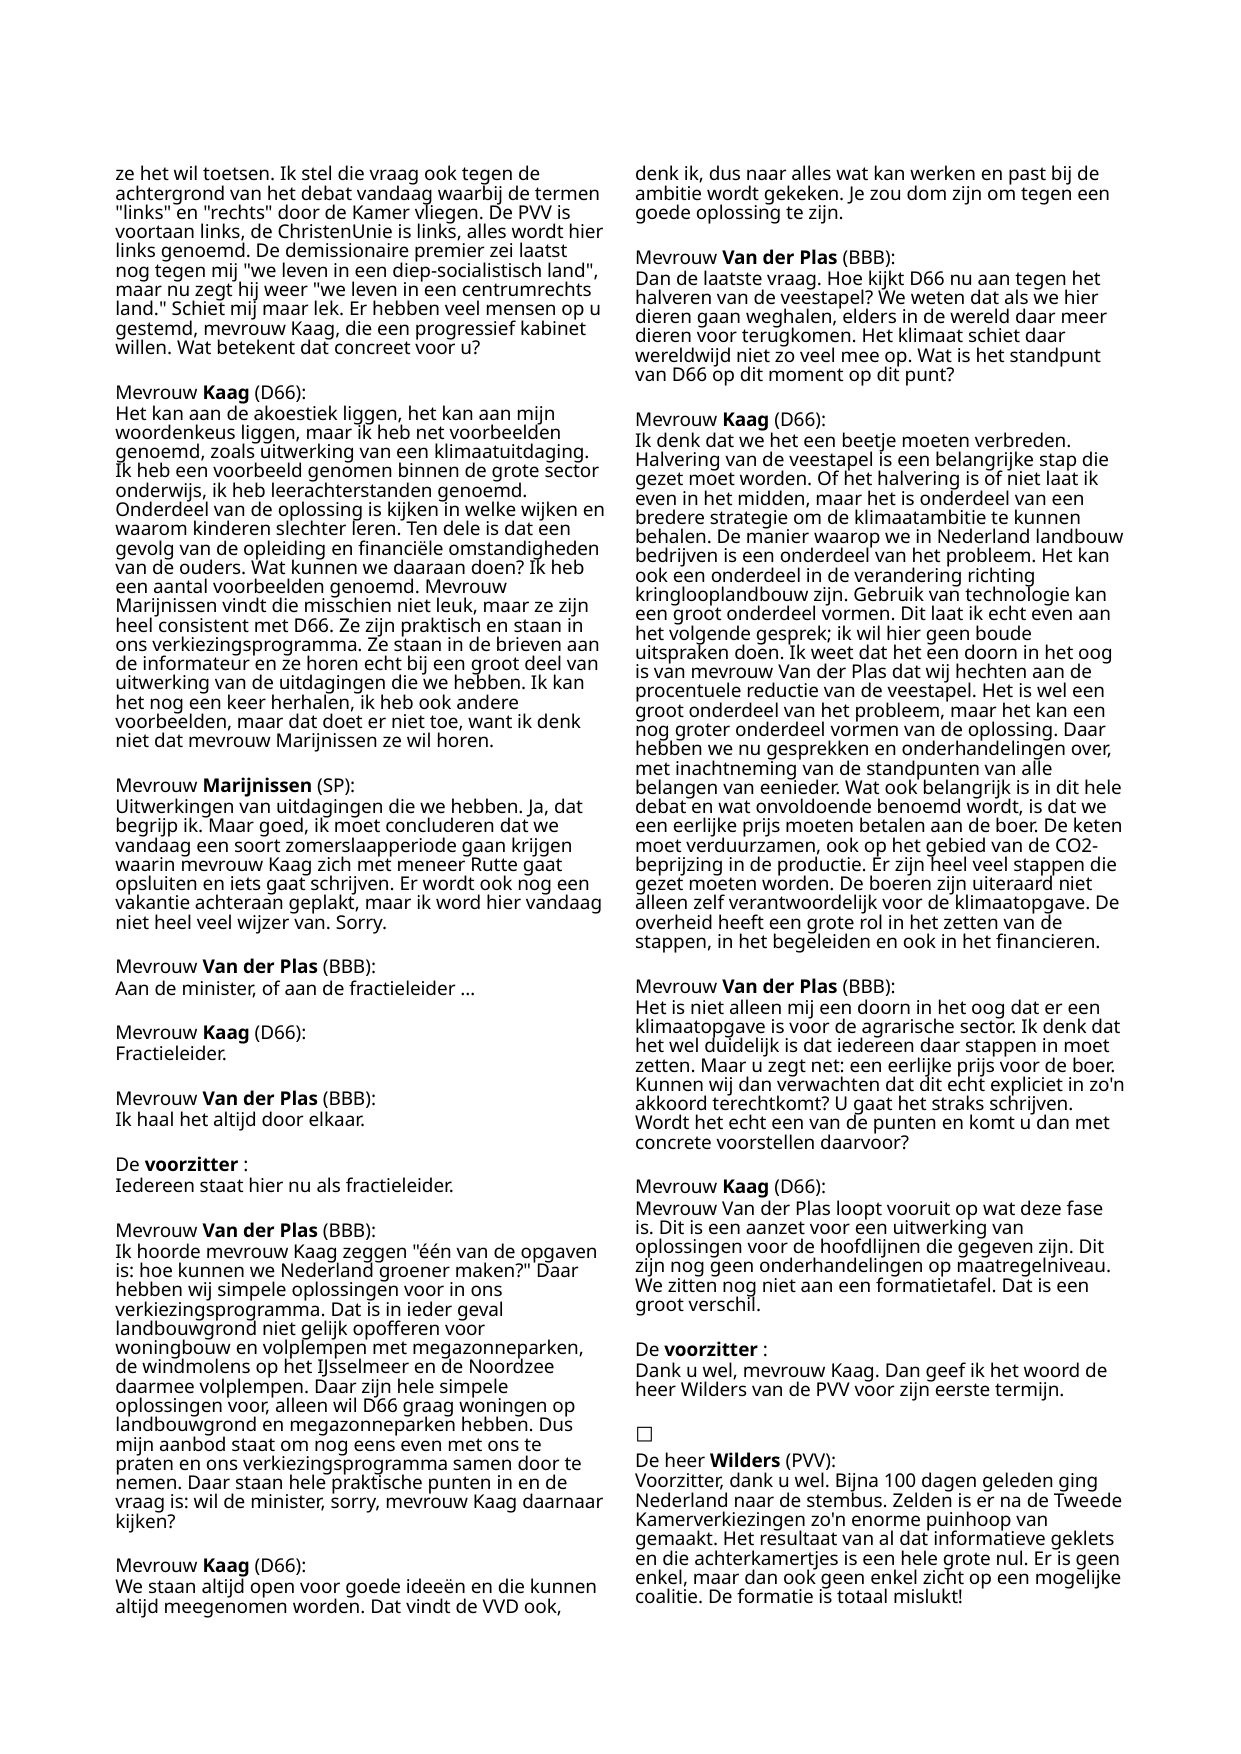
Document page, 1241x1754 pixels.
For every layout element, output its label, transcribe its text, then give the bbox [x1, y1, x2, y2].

text Mevrouw Kaag (D66): [115, 379, 605, 404]
text Voorzitter, dank u wel. Bijna 100 dagen geleden ging Nederland naar de stembus. Zelden is er na de Tweede Kamerverkiezingen zo'n enorme puinhoop van gemaakt. Het resultaat van al dat informatieve geklets en die achterkamertjes is een hele grote nul. Er is geen enkel, maar dan ook geen enkel zicht op een mogelijke coalitie. De formatie is totaal mislukt! [635, 1472, 1125, 1607]
text Mevrouw Kaag (D66): [635, 406, 1125, 432]
text Mevrouw Van der Plas (BBB): [115, 954, 605, 979]
text Mevrouw Van der Plas (BBB): [635, 244, 1125, 270]
text Mevrouw Van der Plas (BBB): [115, 1217, 605, 1243]
text Mevrouw Kaag (D66): [115, 1553, 605, 1578]
text Ik haal het altijd door elkaar. [115, 1111, 605, 1130]
text De heer Wilders (PVV): [635, 1447, 1125, 1472]
text Dank u wel, mevrouw Kaag. Dan geef ik het woord de heer Wilders van de PVV voor zijn eerste termijn. [635, 1362, 1125, 1400]
text De voorzitter : [115, 1151, 605, 1177]
text Mevrouw Van der Plas (BBB): [115, 1085, 605, 1111]
text We staan altijd open voor goede ideeën en die kunnen altijd meegenomen worden. Dat vindt de VVD ook, [115, 1578, 605, 1617]
text Mevrouw Van der Plas (BBB): [635, 973, 1125, 999]
text Uitwerkingen van uitdagingen die we hebben. Ja, dat begrijp ik. Maar goed, ik moet concluderen dat we vandaag een soort zomerslaapperiode gaan krijgen waarin mevrouw Kaag zich met meneer Rutte gaat opsluiten en iets gaat schrijven. Er wordt ook nog een vakantie achteraan geplakt, maar ik word hier vandaag niet heel veel wijzer van. Sorry. [115, 798, 605, 933]
text Iedereen staat hier nu als fractieleider. [115, 1177, 605, 1196]
text Het is niet alleen mij een doorn in het oog dat er een klimaatopgave is voor de agrarische sector. Ik denk dat het wel duidelijk is dat iedereen daar stappen in moet zetten. Maar u zegt net: een eerlijke prijs voor de boer. Kunnen wij dan verwachten dat dit echt expliciet in zo'n akkoord terechtkomt? U gaat het straks schrijven. Wordt het echt een van de punten en komt u dan met concrete voorstellen daarvoor? [635, 999, 1125, 1153]
text De voorzitter : [635, 1336, 1125, 1362]
text Ik denk dat we het een beetje moeten verbreden. Halvering van de veestapel is een belangrijke stap die gezet moet worden. Of het halvering is of niet laat ik even in het midden, maar het is onderdeel van een bredere strategie om de klimaatambitie te kunnen behalen. De manier waarop we in Nederland landbouw bedrijven is een onderdeel van het probleem. Het kan ook een onderdeel in de verandering richting kringlooplandbouw zijn. Gebruik van technologie kan een groot onderdeel vormen. Dit laat ik echt even aan het volgende gesprek; ik wil hier geen boude uitspraken doen. Ik weet dat het een doorn in het oog is van mevrouw Van der Plas dat wij hechten aan de procentuele reductie van de veestapel. Het is wel een groot onderdeel van het probleem, maar het kan een nog groter onderdeel vormen van de oplossing. Daar hebben we nu gesprekken en onderhandelingen over, met inachtneming van de standpunten van alle belangen van eenieder. Wat ook belangrijk is in dit hele debat en wat onvoldoende benoemd wordt, is dat we een eerlijke prijs moeten betalen aan de boer. De keten moet verduurzamen, ook op het gebied van de CO2-beprijzing in de productie. Er zijn heel veel stappen die gezet moeten worden. De boeren zijn uiteraard niet alleen zelf verantwoordelijk voor de klimaatopgave. De overheid heeft een grote rol in het zetten van de stappen, in het begeleiden en ook in het financieren. [635, 432, 1125, 952]
text ⬜ [635, 1421, 1125, 1447]
text ze het wil toetsen. Ik stel die vraag ook tegen de achtergrond van het debat vandaag waarbij de termen "links" en "rechts" door de Kamer vliegen. De PVV is voortaan links, de ChristenUnie is links, alles wordt hier links genoemd. De demissionaire premier zei laatst nog tegen mij "we leven in een diep-socialistisch land", maar nu zegt hij weer "we leven in een centrumrechts land." Schiet mij maar lek. Er hebben veel mensen op u gestemd, mevrouw Kaag, die een progressief kabinet willen. Wat betekent dat concreet voor u? [115, 165, 605, 358]
text Mevrouw Van der Plas loopt vooruit op wat deze fase is. Dit is een aanzet voor een uitwerking van oplossingen voor de hoofdlijnen die gegeven zijn. Dit zijn nog geen onderhandelingen op maatregelniveau. We zitten nog niet aan een formatietafel. Dat is een groot verschil. [635, 1199, 1125, 1315]
text Ik hoorde mevrouw Kaag zeggen "één van de opgaven is: hoe kunnen we Nederland groener maken?" Daar hebben wij simpele oplossingen voor in ons verkiezingsprogramma. Dat is in ieder geval landbouwgrond niet gelijk opofferen voor woningbouw en volplempen met megazonneparken, de windmolens op het IJsselmeer en de Noordzee daarmee volplempen. Daar zijn hele simpele oplossingen voor, alleen wil D66 graag woningen op landbouwgrond en megazonneparken hebben. Dus mijn aanbod staat om nog eens even met ons te praten en ons verkiezingsprogramma samen door te nemen. Daar staan hele praktische punten in en de vraag is: wil de minister, sorry, mevrouw Kaag daarnaar kijken? [115, 1243, 605, 1532]
text Mevrouw Marijnissen (SP): [115, 772, 605, 798]
text Mevrouw Kaag (D66): [115, 1019, 605, 1045]
text denk ik, dus naar alles wat kan werken en past bij de ambitie wordt gekeken. Je zou dom zijn om tegen een goede oplossing te zijn. [635, 165, 1125, 223]
text Aan de minister, of aan de fractieleider … [115, 979, 605, 999]
text Het kan aan de akoestiek liggen, het kan aan mijn woordenkeus liggen, maar ik heb net voorbeelden genoemd, zoals uitwerking van een klimaatuitdaging. Ik heb een voorbeeld genomen binnen de grote sector onderwijs, ik heb leerachterstanden genoemd. Onderdeel van de oplossing is kijken in welke wijken en waarom kinderen slechter leren. Ten dele is dat een gevolg van de opleiding en financiële omstandigheden van de ouders. Wat kunnen we daaraan doen? Ik heb een aantal voorbeelden genoemd. Mevrouw Marijnissen vindt die misschien niet leuk, maar ze zijn heel consistent met D66. Ze zijn praktisch en staan in ons verkiezingsprogramma. Ze staan in de brieven aan de informateur en ze horen echt bij een groot deel van uitwerking van de uitdagingen die we hebben. Ik kan het nog een keer herhalen, ik heb ook andere voorbeelden, maar dat doet er niet toe, want ik denk niet dat mevrouw Marijnissen ze wil horen. [115, 404, 605, 751]
text Fractieleider. [115, 1045, 605, 1064]
text Mevrouw Kaag (D66): [635, 1174, 1125, 1199]
text Dan de laatste vraag. Hoe kijkt D66 nu aan tegen het halveren van de veestapel? We weten dat als we hier dieren gaan weghalen, elders in de wereld daar meer dieren voor terugkomen. Het klimaat schiet daar wereldwijd niet zo veel mee op. Wat is het standpunt van D66 op dit moment op dit punt? [635, 270, 1125, 385]
